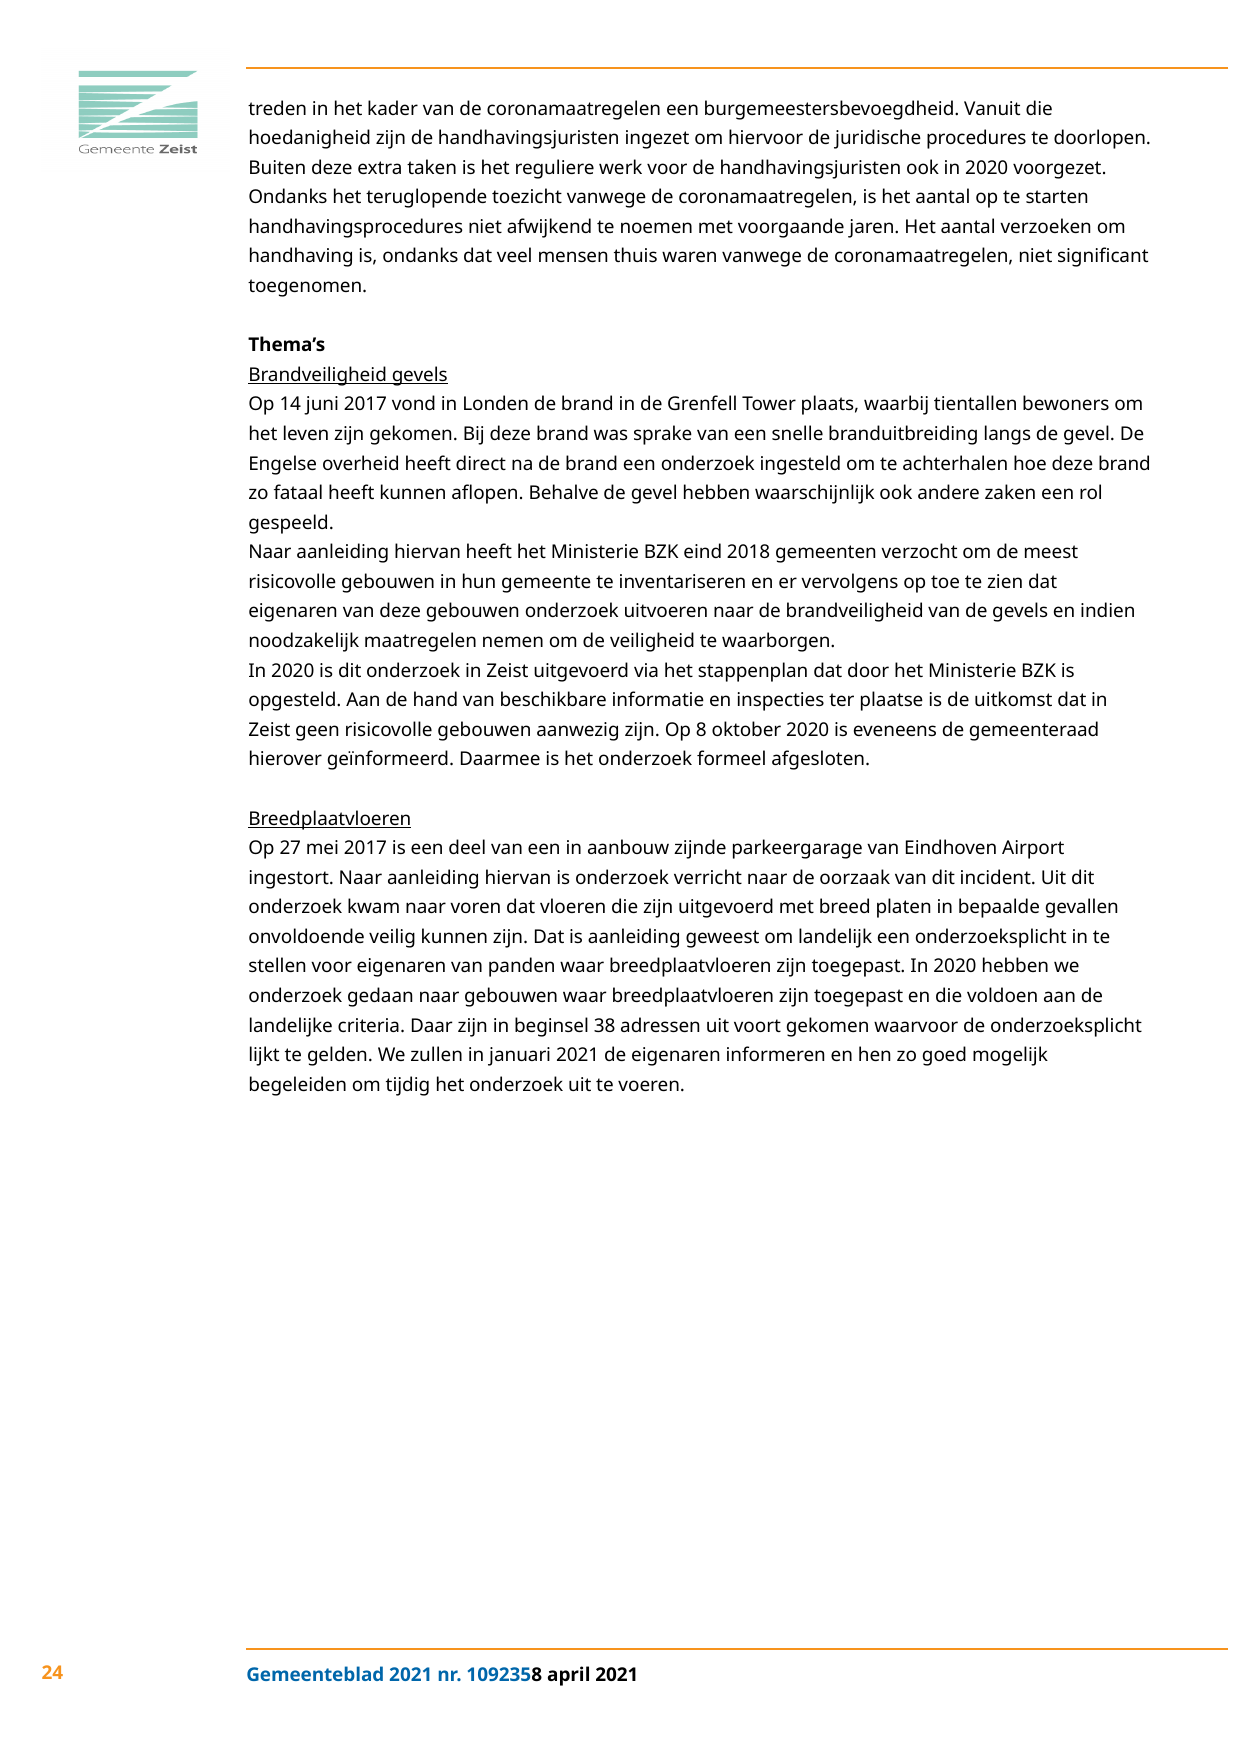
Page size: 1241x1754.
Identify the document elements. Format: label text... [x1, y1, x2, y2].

text treden in het kader van de coronamaatregelen een burgemeestersbevoegdheid. Vanuit die hoedanigheid zijn de handhavingsjuristen ingezet om hiervoor de juridische procedures te doorlopen. [248, 95, 1152, 150]
text Brandveiligheid gevels [248, 361, 1152, 387]
text Buiten deze extra taken is het reguliere werk voor de handhavingsjuristen ook in 2020 voorgezet. Ondanks het teruglopende toezicht vanwege de coronamaatregelen, is het aantal op te starten handhavingsprocedures niet afwijkend te noemen met voorgaande jaren. Het aantal verzoeken om handhaving is, ondanks dat veel mensen thuis waren vanwege de coronamaatregelen, niet significant toegenomen. [248, 154, 1152, 298]
text Op 14 juni 2017 vond in Londen de brand in de Grenfell Tower plaats, waarbij tientallen bewoners om het leven zijn gekomen. Bij deze brand was sprake van een snelle branduitbreiding langs de gevel. De Engelse overheid heeft direct na de brand een onderzoek ingesteld om te achterhalen hoe deze brand zo fataal heeft kunnen aflopen. Behalve de gevel hebben waarschijnlijk ook andere zaken een rol gespeeld. [248, 391, 1152, 535]
text Op 27 mei 2017 is een deel van een in aanbouw zijnde parkeergarage van Eindhoven Airport ingestort. Naar aanleiding hiervan is onderzoek verricht naar de oorzaak van dit incident. Uit dit onderzoek kwam naar voren dat vloeren die zijn uitgevoerd met breed platen in bepaalde gevallen onvoldoende veilig kunnen zijn. Dat is aanleiding geweest om landelijk een onderzoeksplicht in te stellen voor eigenaren van panden waar breedplaatvloeren zijn toegepast. In 2020 hebben we onderzoek gedaan naar gebouwen waar breedplaatvloeren zijn toegepast en die voldoen aan de landelijke criteria. Daar zijn in beginsel 38 adressen uit voort gekomen waarvoor de onderzoeksplicht lijkt te gelden. We zullen in januari 2021 de eigenaren informeren en hen zo goed mogelijk begeleiden om tijdig het onderzoek uit te voeren. [248, 834, 1152, 1097]
picture [41, 47, 231, 172]
text Naar aanleiding hiervan heeft het Ministerie BZK eind 2018 gemeenten verzocht om de meest risicovolle gebouwen in hun gemeente te inventariseren en er vervolgens op toe te zien dat eigenaren van deze gebouwen onderzoek uitvoeren naar de brandveiligheid van de gevels en indien noodzakelijk maatregelen nemen om de veiligheid te waarborgen. [248, 538, 1152, 653]
text Breedplaatvloeren [248, 805, 1152, 831]
text In 2020 is dit onderzoek in Zeist uitgevoerd via het stappenplan dat door het Ministerie BZK is opgesteld. Aan de hand van beschikbare informatie en inspecties ter plaatse is de uitkomst dat in Zeist geen risicovolle gebouwen aanwezig zijn. Op 8 oktober 2020 is eveneens de gemeenteraad hierover geïnformeerd. Daarmee is het onderzoek formeel afgesloten. [248, 657, 1152, 771]
text Thema’s [248, 331, 1152, 357]
